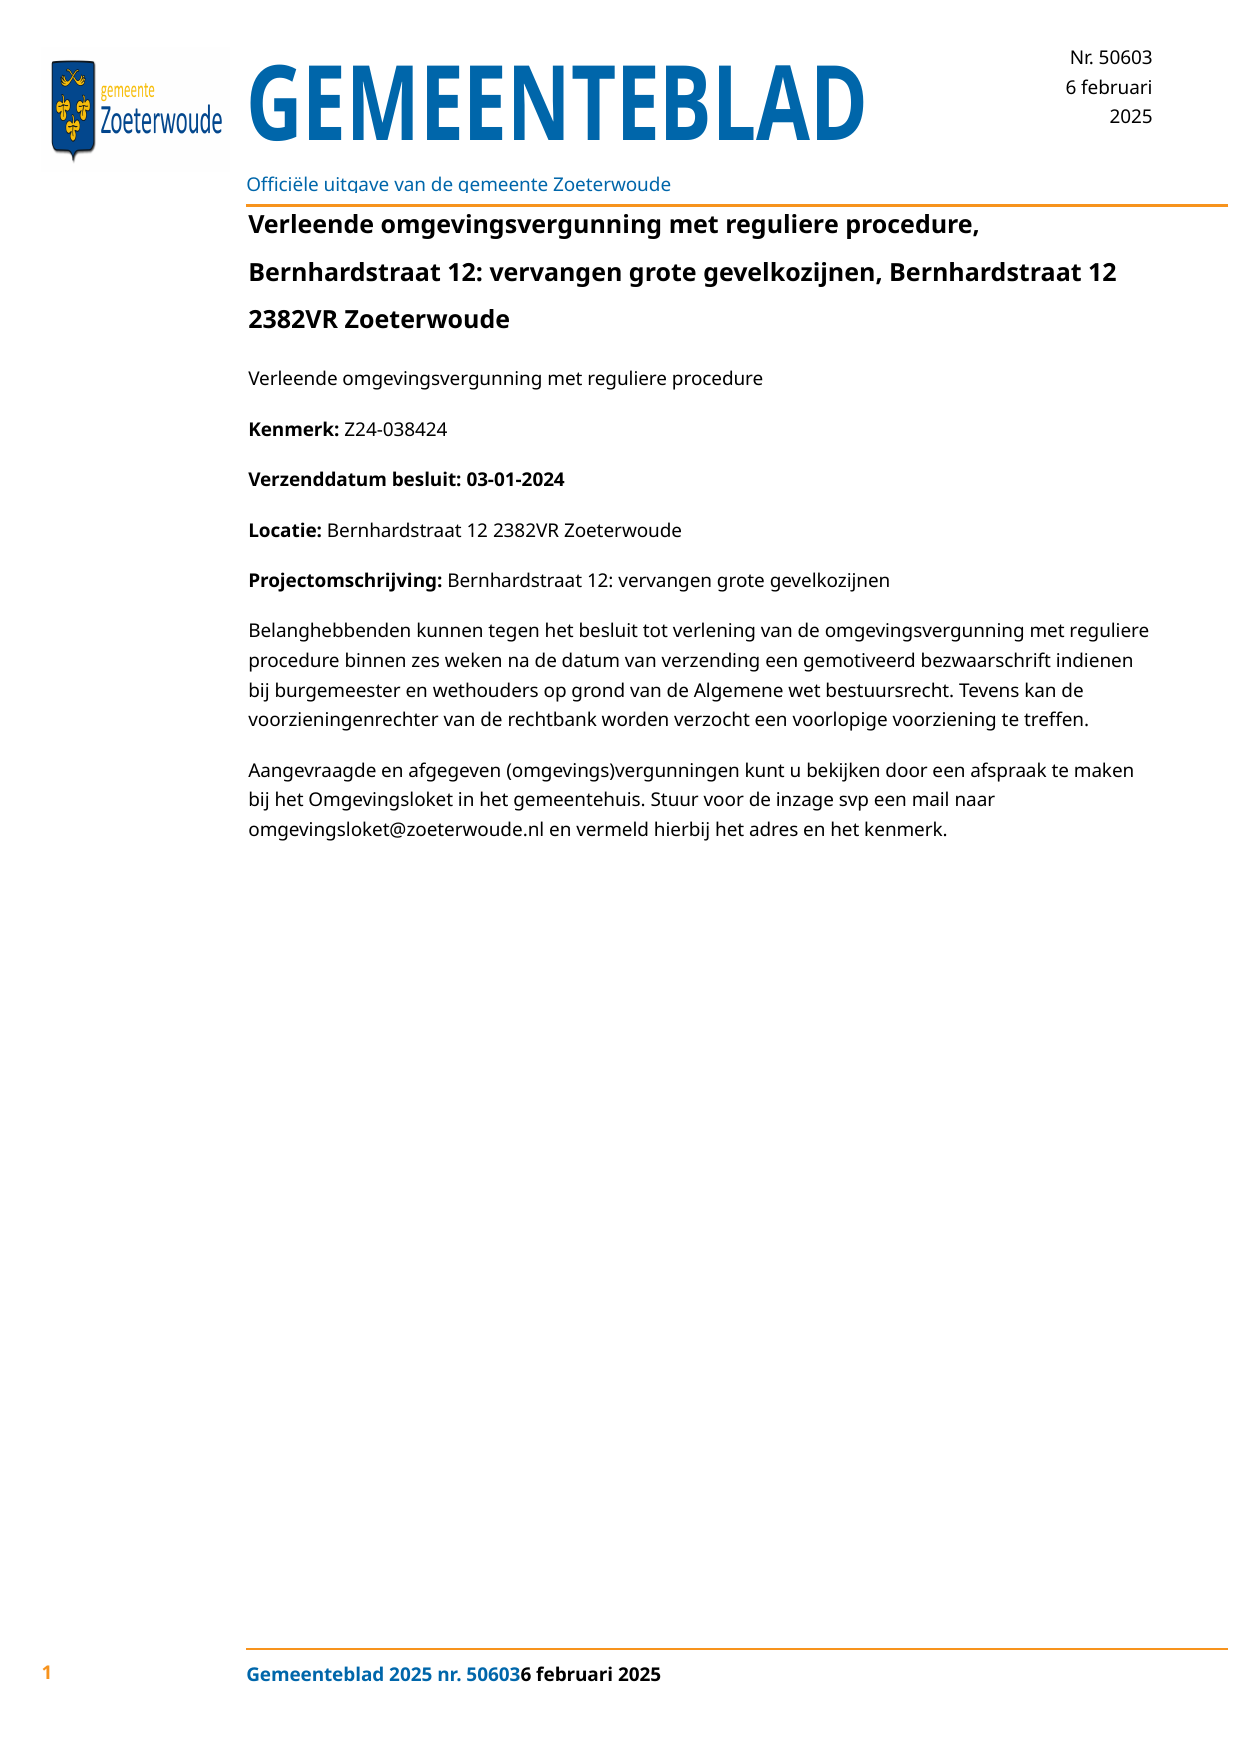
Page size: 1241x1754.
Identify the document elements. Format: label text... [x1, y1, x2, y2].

text Verleende omgevingsvergunning met reguliere procedure [248, 366, 1152, 391]
text Kenmerk: Z24-038424 [248, 416, 1152, 442]
text Verleende omgevingsvergunning met reguliere procedure, Bernhardstraat 12: vervangen grote gevelkozijnen, Bernhardstraat 12 2382VR Zoeterwoude [248, 207, 1152, 336]
text Locatie: Bernhardstraat 12 2382VR Zoeterwoude [248, 517, 1152, 542]
picture [41, 47, 231, 172]
text Aangevraagde en afgegeven (omgevings)vergunningen kunt u bekijken door een afspraak te maken bij het Omgevingsloket in het gemeentehuis. Stuur voor de inzage svp een mail naar omgevingsloket@zoeterwoude.nl en vermeld hierbij het adres en het kenmerk. [248, 757, 1152, 842]
text Belanghebbenden kunnen tegen het besluit tot verlening van de omgevingsvergunning met reguliere procedure binnen zes weken na de datum van verzending een gemotiveerd bezwaarschrift indienen bij burgemeester en wethouders op grond van de Algemene wet bestuursrecht. Tevens kan de voorzieningenrechter van de rechtbank worden verzocht een voorlopige voorziening te treffen. [248, 618, 1152, 732]
text Verzenddatum besluit: 03-01-2024 [248, 466, 1152, 492]
text Projectomschrijving: Bernhardstraat 12: vervangen grote gevelkozijnen [248, 567, 1152, 593]
